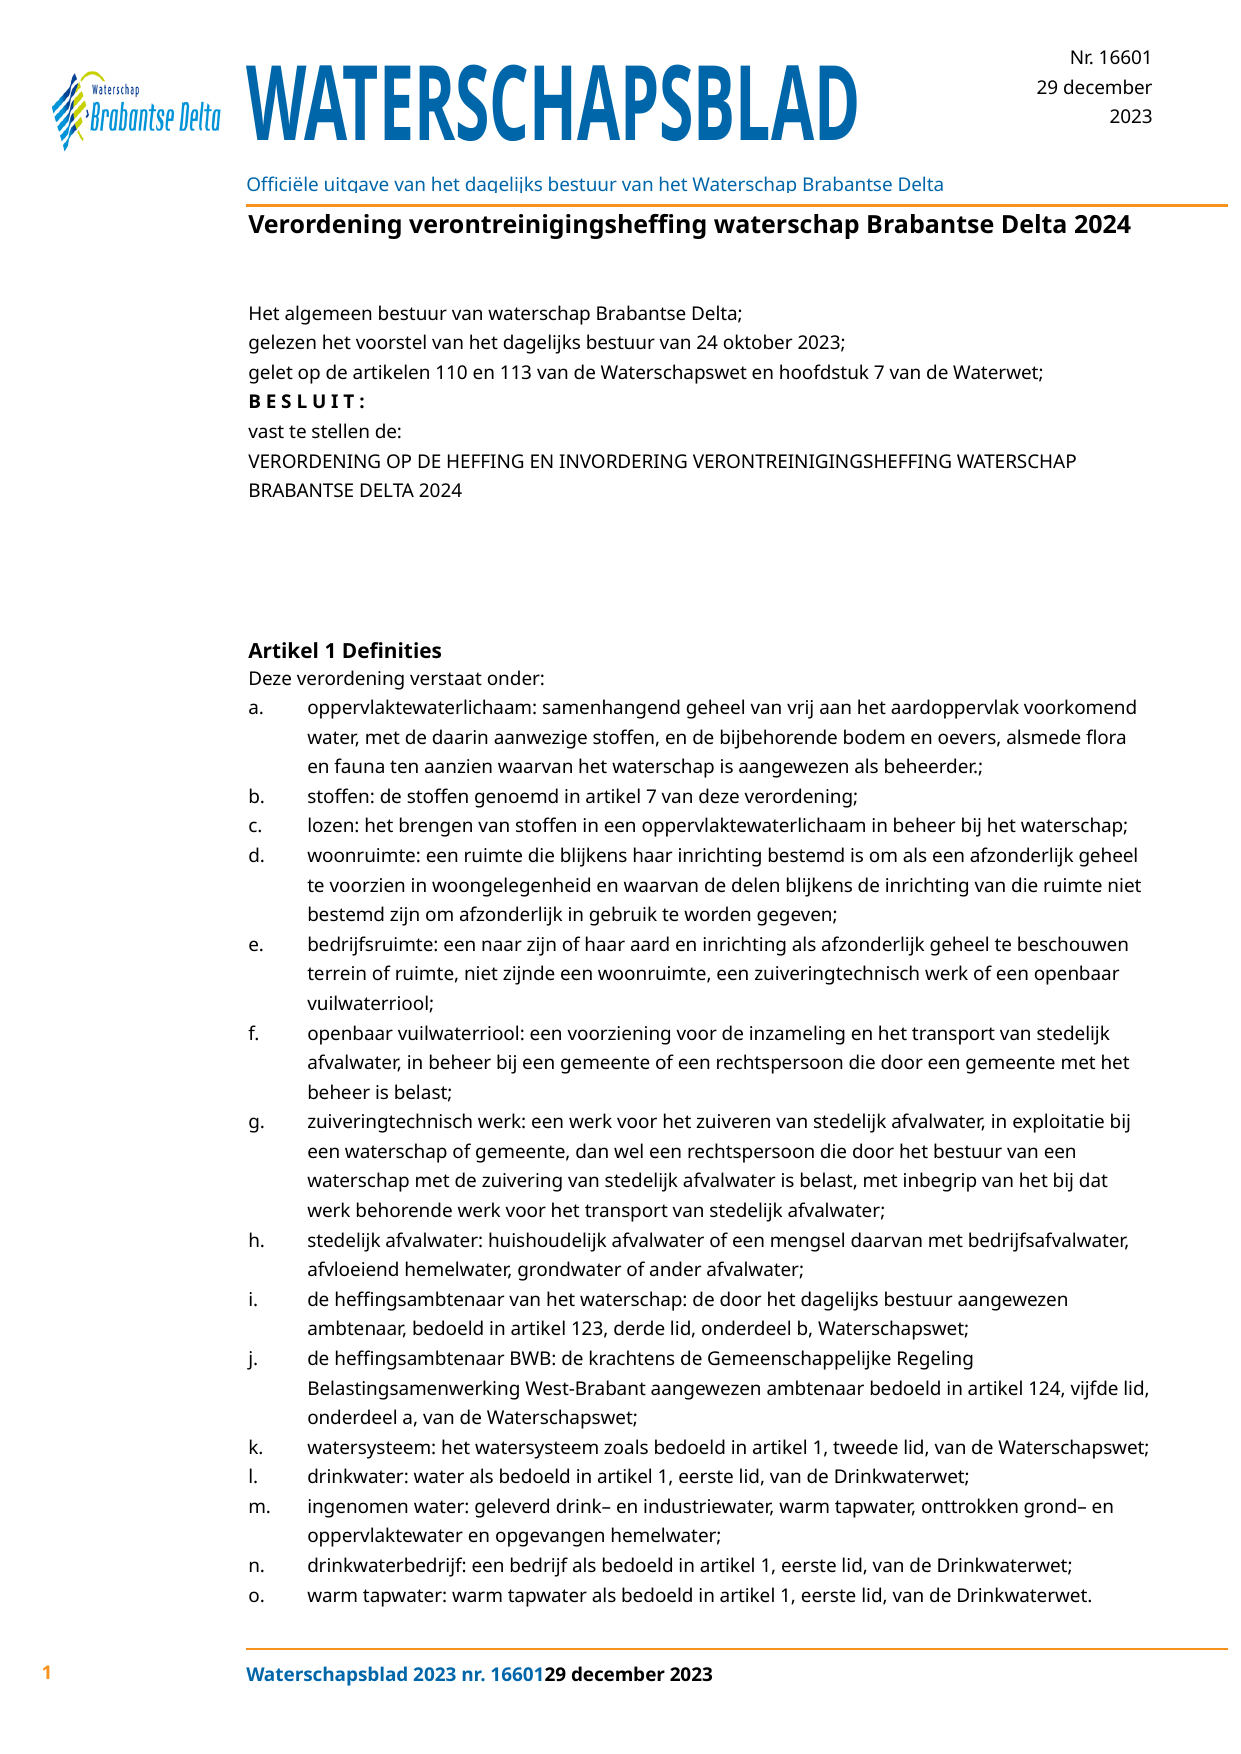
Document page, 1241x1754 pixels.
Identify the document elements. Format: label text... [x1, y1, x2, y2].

list bedrijfsruimte: een naar zijn of haar aard en inrichting als afzonderlijk geheel te beschouwen terrein of ruimte, niet zijnde een woonruimte, een zuiveringtechnisch werk of een openbaar vuilwaterriool; [248, 931, 1152, 1016]
text Deze verordening verstaat onder: [248, 665, 1152, 690]
list warm tapwater: warm tapwater als bedoeld in artikel 1, eerste lid, van de Drinkwaterwet. [248, 1582, 1152, 1607]
text Artikel 1 Definities [248, 636, 1152, 665]
list stoffen: de stoffen genoemd in artikel 7 van deze verordening; [248, 783, 1152, 809]
text Het algemeen bestuur van waterschap Brabantse Delta; [248, 300, 1152, 326]
list oppervlaktewaterlichaam: samenhangend geheel van vrij aan het aardoppervlak voorkomend water, met de daarin aanwezige stoffen, en de bijbehorende bodem en oevers, alsmede flora en fauna ten aanzien waarvan het waterschap is aangewezen als beheerder.; [248, 694, 1152, 779]
text gelezen het voorstel van het dagelijks bestuur van 24 oktober 2023; [248, 329, 1152, 355]
list de heffingsambtenaar van het waterschap: de door het dagelijks bestuur aangewezen ambtenaar, bedoeld in artikel 123, derde lid, onderdeel b, Waterschapswet; [248, 1286, 1152, 1341]
text Verordening verontreinigingsheffing waterschap Brabantse Delta 2024 [248, 207, 1152, 241]
list ingenomen water: geleverd drink– en industriewater, warm tapwater, onttrokken grond– en oppervlaktewater en opgevangen hemelwater; [248, 1493, 1152, 1548]
text vast te stellen de: [248, 418, 1152, 444]
list watersysteem: het watersysteem zoals bedoeld in artikel 1, tweede lid, van de Waterschapswet; [248, 1434, 1152, 1459]
list drinkwater: water als bedoeld in artikel 1, eerste lid, van de Drinkwaterwet; [248, 1463, 1152, 1489]
list zuiveringtechnisch werk: een werk voor het zuiveren van stedelijk afvalwater, in exploitatie bij een waterschap of gemeente, dan wel een rechtspersoon die door het bestuur van een waterschap met de zuivering van stedelijk afvalwater is belast, met inbegrip van het bij dat werk behorende werk voor het transport van stedelijk afvalwater; [248, 1108, 1152, 1223]
list stedelijk afvalwater: huishoudelijk afvalwater of een mengsel daarvan met bedrijfsafvalwater, afvloeiend hemelwater, grondwater of ander afvalwater; [248, 1227, 1152, 1282]
picture [41, 47, 231, 172]
list lozen: het brengen van stoffen in een oppervlaktewaterlichaam in beheer bij het waterschap; [248, 813, 1152, 838]
list openbaar vuilwaterriool: een voorziening voor de inzameling en het transport van stedelijk afvalwater, in beheer bij een gemeente of een rechtspersoon die door een gemeente met het beheer is belast; [248, 1020, 1152, 1104]
list de heffingsambtenaar BWB: de krachtens de Gemeenschappelijke Regeling Belastingsamenwerking West-Brabant aangewezen ambtenaar bedoeld in artikel 124, vijfde lid, onderdeel a, van de Waterschapswet; [248, 1345, 1152, 1430]
text VERORDENING OP DE HEFFING EN INVORDERING VERONTREINIGINGSHEFFING WATERSCHAP BRABANTSE DELTA 2024 [248, 448, 1152, 503]
text B E S L U I T : [248, 389, 1152, 414]
list drinkwaterbedrijf: een bedrijf als bedoeld in artikel 1, eerste lid, van de Drinkwaterwet; [248, 1552, 1152, 1578]
text gelet op de artikelen 110 en 113 van de Waterschapswet en hoofdstuk 7 van de Waterwet; [248, 359, 1152, 385]
list woonruimte: een ruimte die blijkens haar inrichting bestemd is om als een afzonderlijk geheel te voorzien in woongelegenheid en waarvan de delen blijkens de inrichting van die ruimte niet bestemd zijn om afzonderlijk in gebruik te worden gegeven; [248, 842, 1152, 927]
